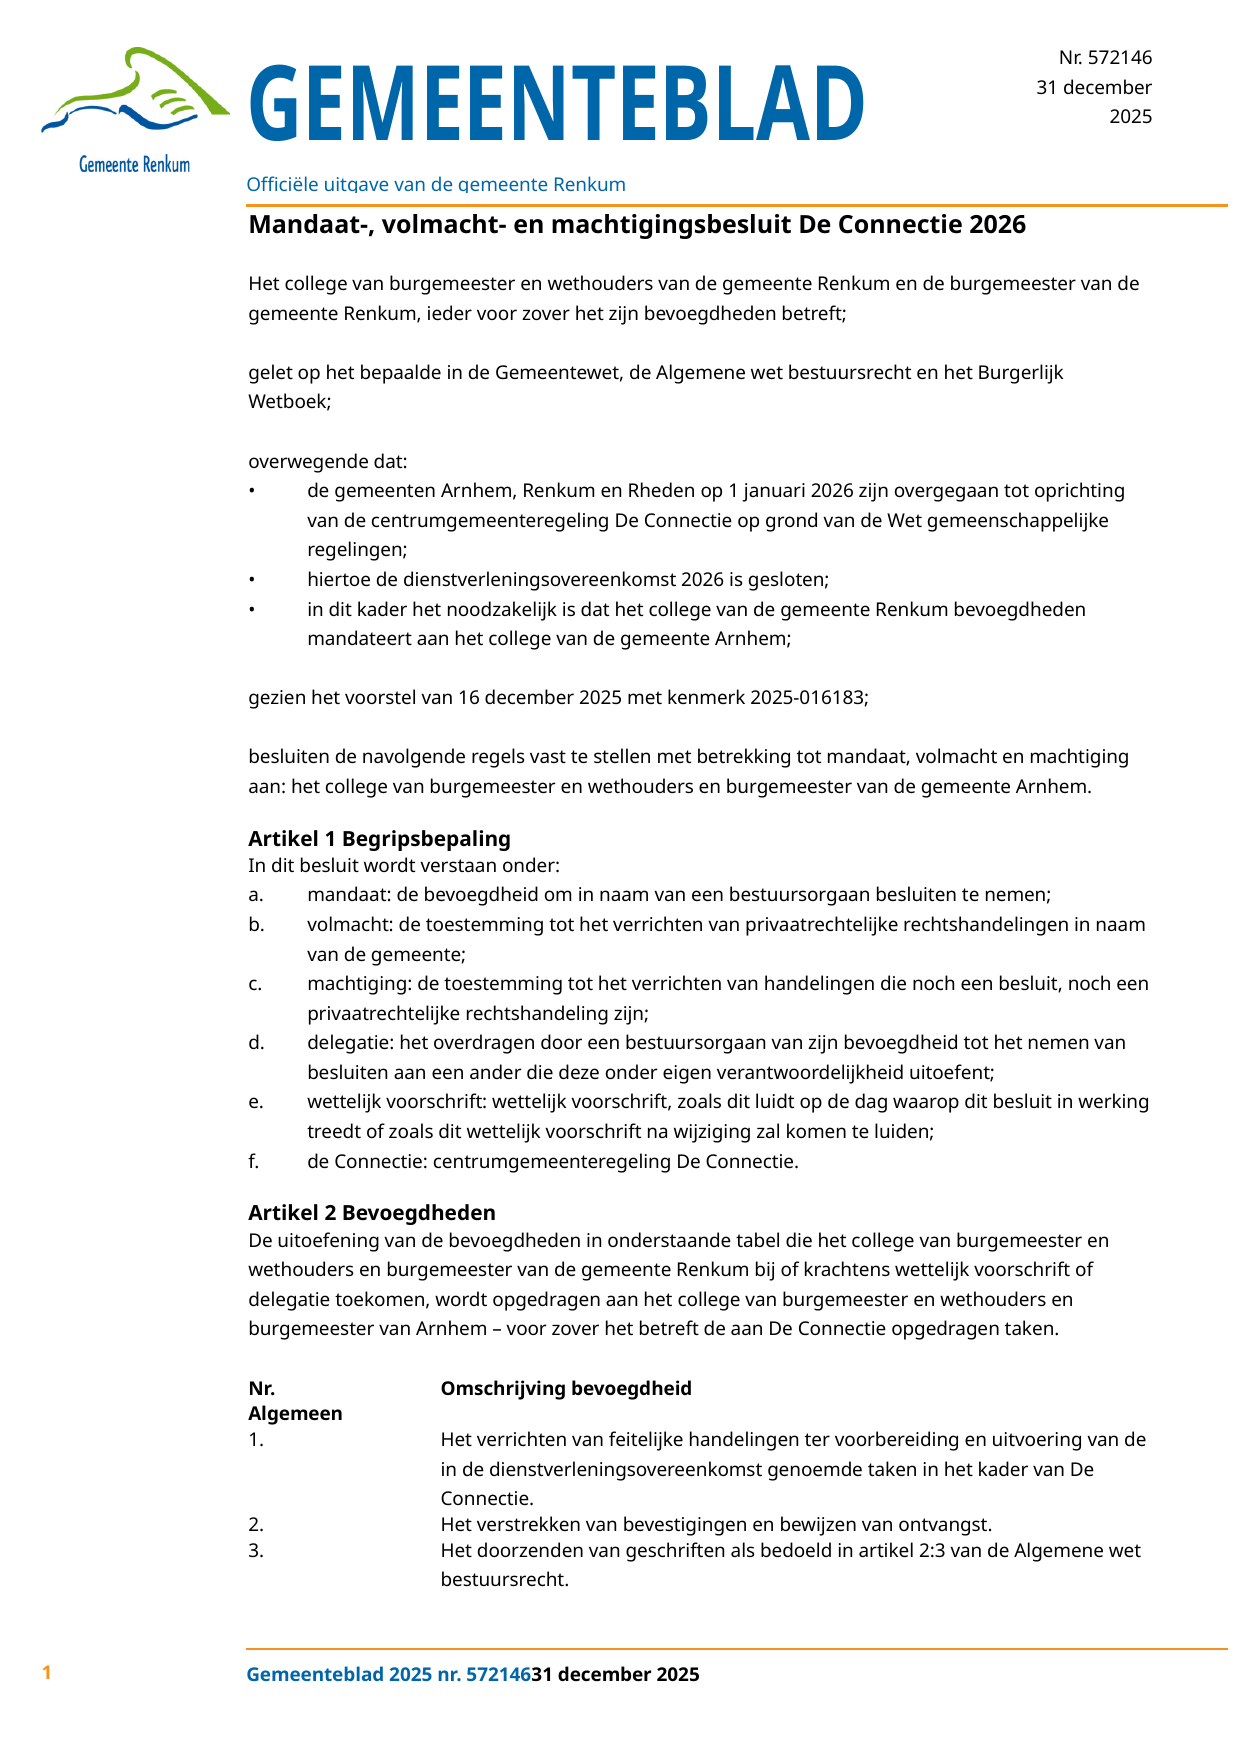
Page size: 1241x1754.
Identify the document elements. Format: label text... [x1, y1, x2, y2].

text Artikel 2 Bevoegdheden [248, 1198, 1152, 1227]
list in dit kader het noodzakelijk is dat het college van de gemeente Renkum bevoegdheden mandateert aan het college van de gemeente Arnhem; [248, 596, 1152, 651]
table_cell Het verrichten van feitelijke handelingen ter voorbereiding en uitvoering van de in de dienstverleningsovereenkomst genoemde taken in het kader van De Connectie. [440, 1426, 1152, 1511]
list delegatie: het overdragen door een bestuursorgaan van zijn bevoegdheid tot het nemen van besluiten aan een ander die deze onder eigen verantwoordelijkheid uitoefent; [248, 1029, 1152, 1085]
list de gemeenten Arnhem, Renkum en Rheden op 1 januari 2026 zijn overgegaan tot oprichting van de centrumgemeenteregeling De Connectie op grond van de Wet gemeenschappelijke regelingen; [248, 477, 1152, 562]
text gezien het voorstel van 16 december 2025 met kenmerk 2025-016183; [248, 684, 1152, 710]
list hiertoe de dienstverleningsovereenkomst 2026 is gesloten; [248, 566, 1152, 592]
list wettelijk voorschrift: wettelijk voorschrift, zoals dit luidt op de dag waarop dit besluit in werking treedt of zoals dit wettelijk voorschrift na wijziging zal komen te luiden; [248, 1089, 1152, 1144]
text Mandaat-, volmacht- en machtigingsbesluit De Connectie 2026 [248, 207, 1152, 241]
list machtiging: de toestemming tot het verrichten van handelingen die noch een besluit, noch een privaatrechtelijke rechtshandeling zijn; [248, 970, 1152, 1026]
text De uitoefening van de bevoegdheden in onderstaande tabel die het college van burgemeester en wethouders en burgemeester van de gemeente Renkum bij of krachtens wettelijk voorschrift of delegatie toekomen, wordt opgedragen aan het college van burgemeester en wethouders en burgemeester van Arnhem – voor zover het betreft de aan De Connectie opgedragen taken. [248, 1227, 1152, 1341]
text Het college van burgemeester en wethouders van de gemeente Renkum en de burgemeester van de gemeente Renkum, ieder voor zover het zijn bevoegdheden betreft; [248, 270, 1152, 326]
table_header Omschrijving bevoegdheid [440, 1375, 1152, 1401]
text gelet op het bepaalde in de Gemeentewet, de Algemene wet bestuursrecht en het Burgerlijk Wetboek; [248, 359, 1152, 414]
table_cell [248, 1537, 440, 1592]
list volmacht: de toestemming tot het verrichten van privaatrechtelijke rechtshandelingen in naam van de gemeente; [248, 911, 1152, 967]
table_cell [248, 1426, 440, 1511]
table_cell Het verstrekken van bevestigingen en bewijzen van ontvangst. [440, 1511, 1152, 1537]
table_cell Algemeen [248, 1401, 1152, 1426]
table_header Nr. [248, 1375, 440, 1401]
list mandaat: de bevoegdheid om in naam van een bestuursorgaan besluiten te nemen; [248, 882, 1152, 907]
text overwegende dat: [248, 448, 1152, 473]
text Artikel 1 Begripsbepaling [248, 824, 1152, 852]
picture [41, 47, 231, 172]
table_cell [248, 1511, 440, 1537]
text besluiten de navolgende regels vast te stellen met betrekking tot mandaat, volmacht en machtiging aan: het college van burgemeester en wethouders en burgemeester van de gemeente Arnhem. [248, 744, 1152, 799]
text In dit besluit wordt verstaan onder: [248, 852, 1152, 878]
table_cell Het doorzenden van geschriften als bedoeld in artikel 2:3 van de Algemene wet bestuursrecht. [440, 1537, 1152, 1592]
list de Connectie: centrumgemeenteregeling De Connectie. [248, 1148, 1152, 1174]
